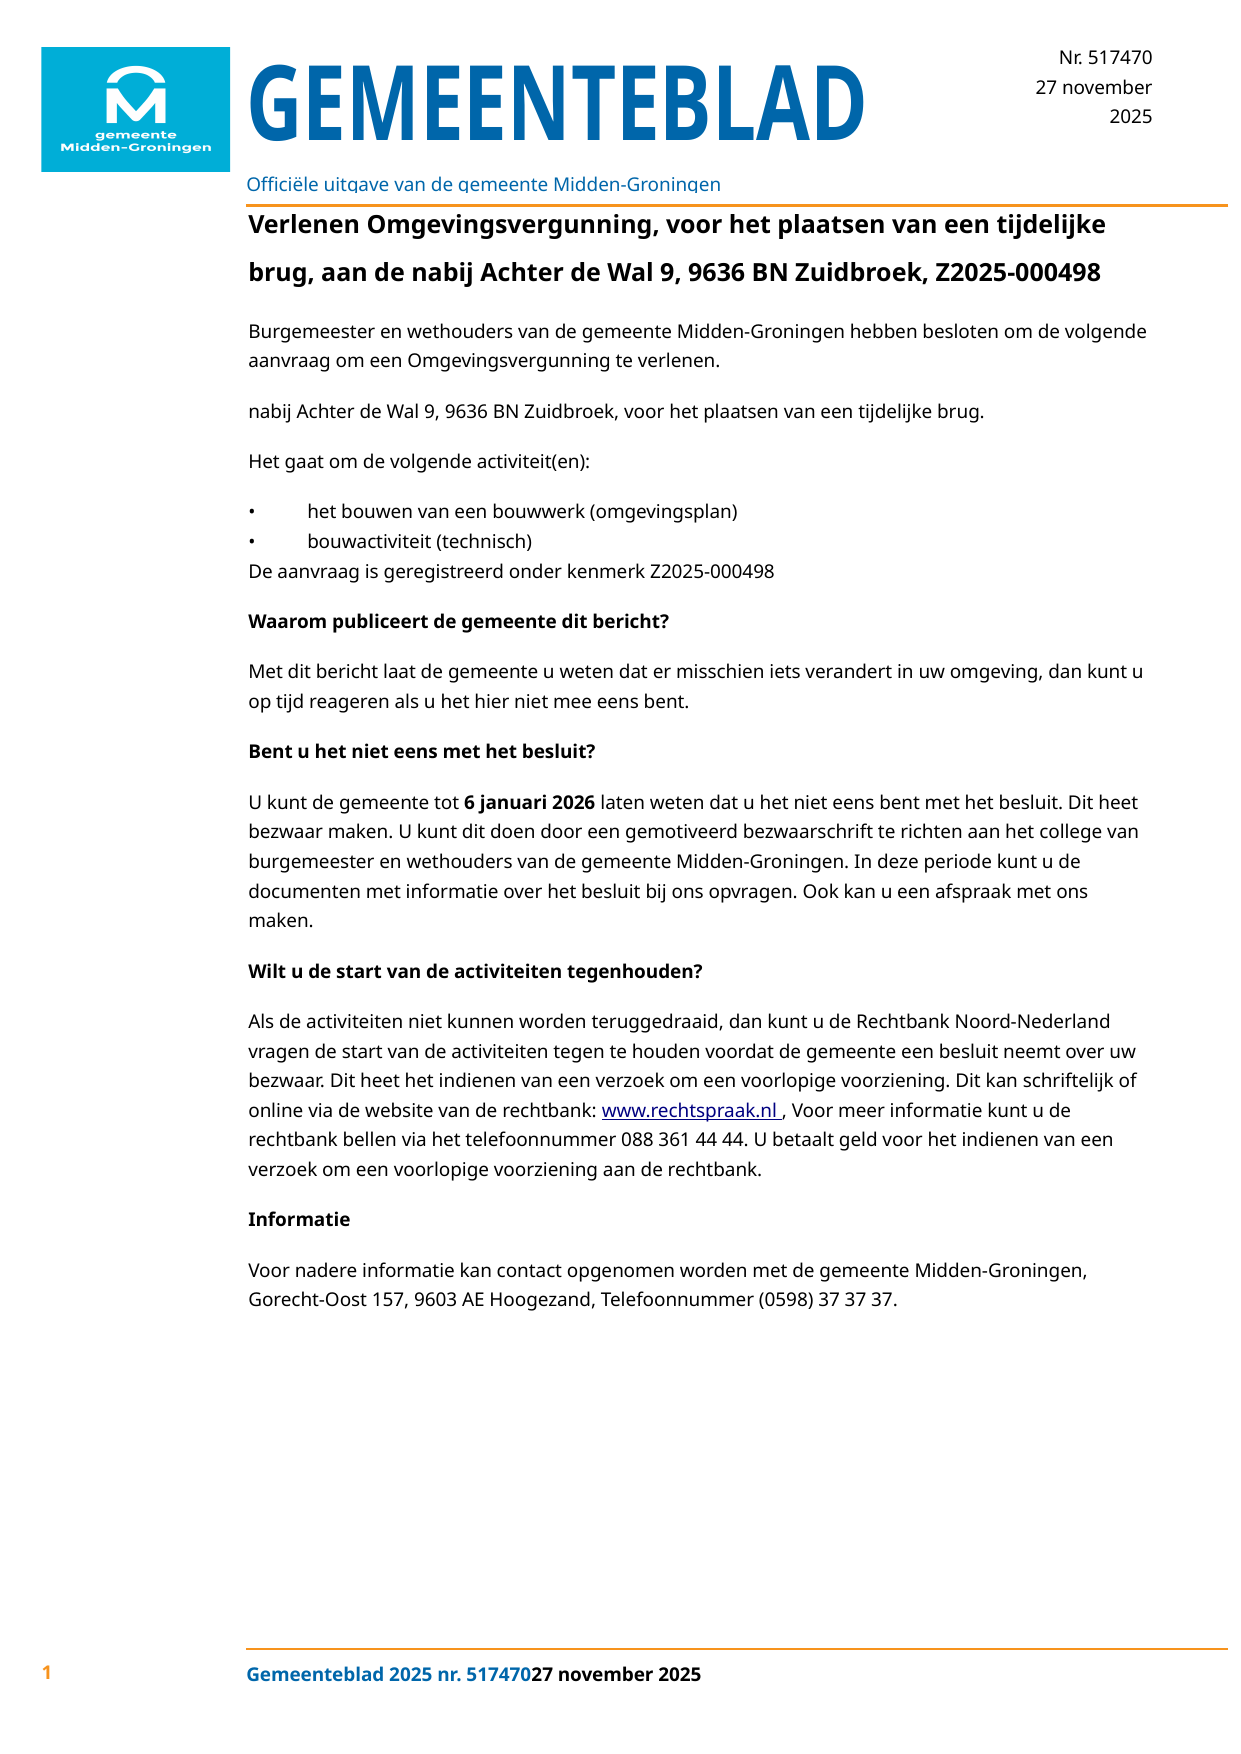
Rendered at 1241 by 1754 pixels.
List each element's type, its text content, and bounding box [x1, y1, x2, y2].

list bouwactiviteit (technisch) [248, 528, 1152, 554]
text Met dit bericht laat de gemeente u weten dat er misschien iets verandert in uw omgeving, dan kunt u op tijd reageren als u het hier niet mee eens bent. [248, 659, 1152, 714]
list het bouwen van een bouwwerk (omgevingsplan) [248, 499, 1152, 524]
text Informatie [248, 1207, 1152, 1232]
picture [107, 89, 165, 122]
text Het gaat om de volgende activiteit(en): [248, 448, 1152, 474]
text Waarom publiceert de gemeente dit bericht? [248, 608, 1152, 634]
picture [108, 66, 164, 82]
text U kunt de gemeente tot 6 januari 2026 laten weten dat u het niet eens bent met het besluit. Dit heet bezwaar maken. U kunt dit doen door een gemotiveerd bezwaarschrift te richten aan het college van burgemeester en wethouders van de gemeente Midden-Groningen. In deze periode kunt u de documenten met informatie over het besluit bij ons opvragen. Ook kan u een afspraak met ons maken. [248, 789, 1152, 933]
text Voor nadere informatie kan contact opgenomen worden met de gemeente Midden-Groningen, Gorecht-Oost 157, 9603 AE Hoogezand, Telefoonnummer (0598) 37 37 37. [248, 1257, 1152, 1312]
text nabij Achter de Wal 9, 9636 BN Zuidbroek, voor het plaatsen van een tijdelijke brug. [248, 398, 1152, 424]
text De aanvraag is geregistreerd onder kenmerk Z2025-000498 [248, 558, 1152, 584]
text Wilt u de start van de activiteiten tegenhouden? [248, 958, 1152, 984]
text Bent u het niet eens met het besluit? [248, 739, 1152, 764]
text Als de activiteiten niet kunnen worden teruggedraaid, dan kunt u de Rechtbank Noord-Nederland vragen de start van de activiteiten tegen te houden voordat de gemeente een besluit neemt over uw bezwaar. Dit heet het indienen van een verzoek om een voorlopige voorziening. Dit kan schriftelijk of online via de website van de rechtbank: www.rechtspraak.nl , Voor meer informatie kunt u de rechtbank bellen via het telefoonnummer 088 361 44 44. U betaalt geld voor het indienen van een verzoek om een voorlopige voorziening aan de rechtbank. [248, 1008, 1152, 1182]
text Verlenen Omgevingsvergunning, voor het plaatsen van een tijdelijke brug, aan de nabij Achter de Wal 9, 9636 BN Zuidbroek, Z2025-000498 [248, 207, 1152, 288]
picture [184, 146, 190, 153]
text Burgemeester en wethouders van de gemeente Midden-Groningen hebben besloten om de volgende aanvraag om een Omgevingsvergunning te verlenen. [248, 318, 1152, 373]
